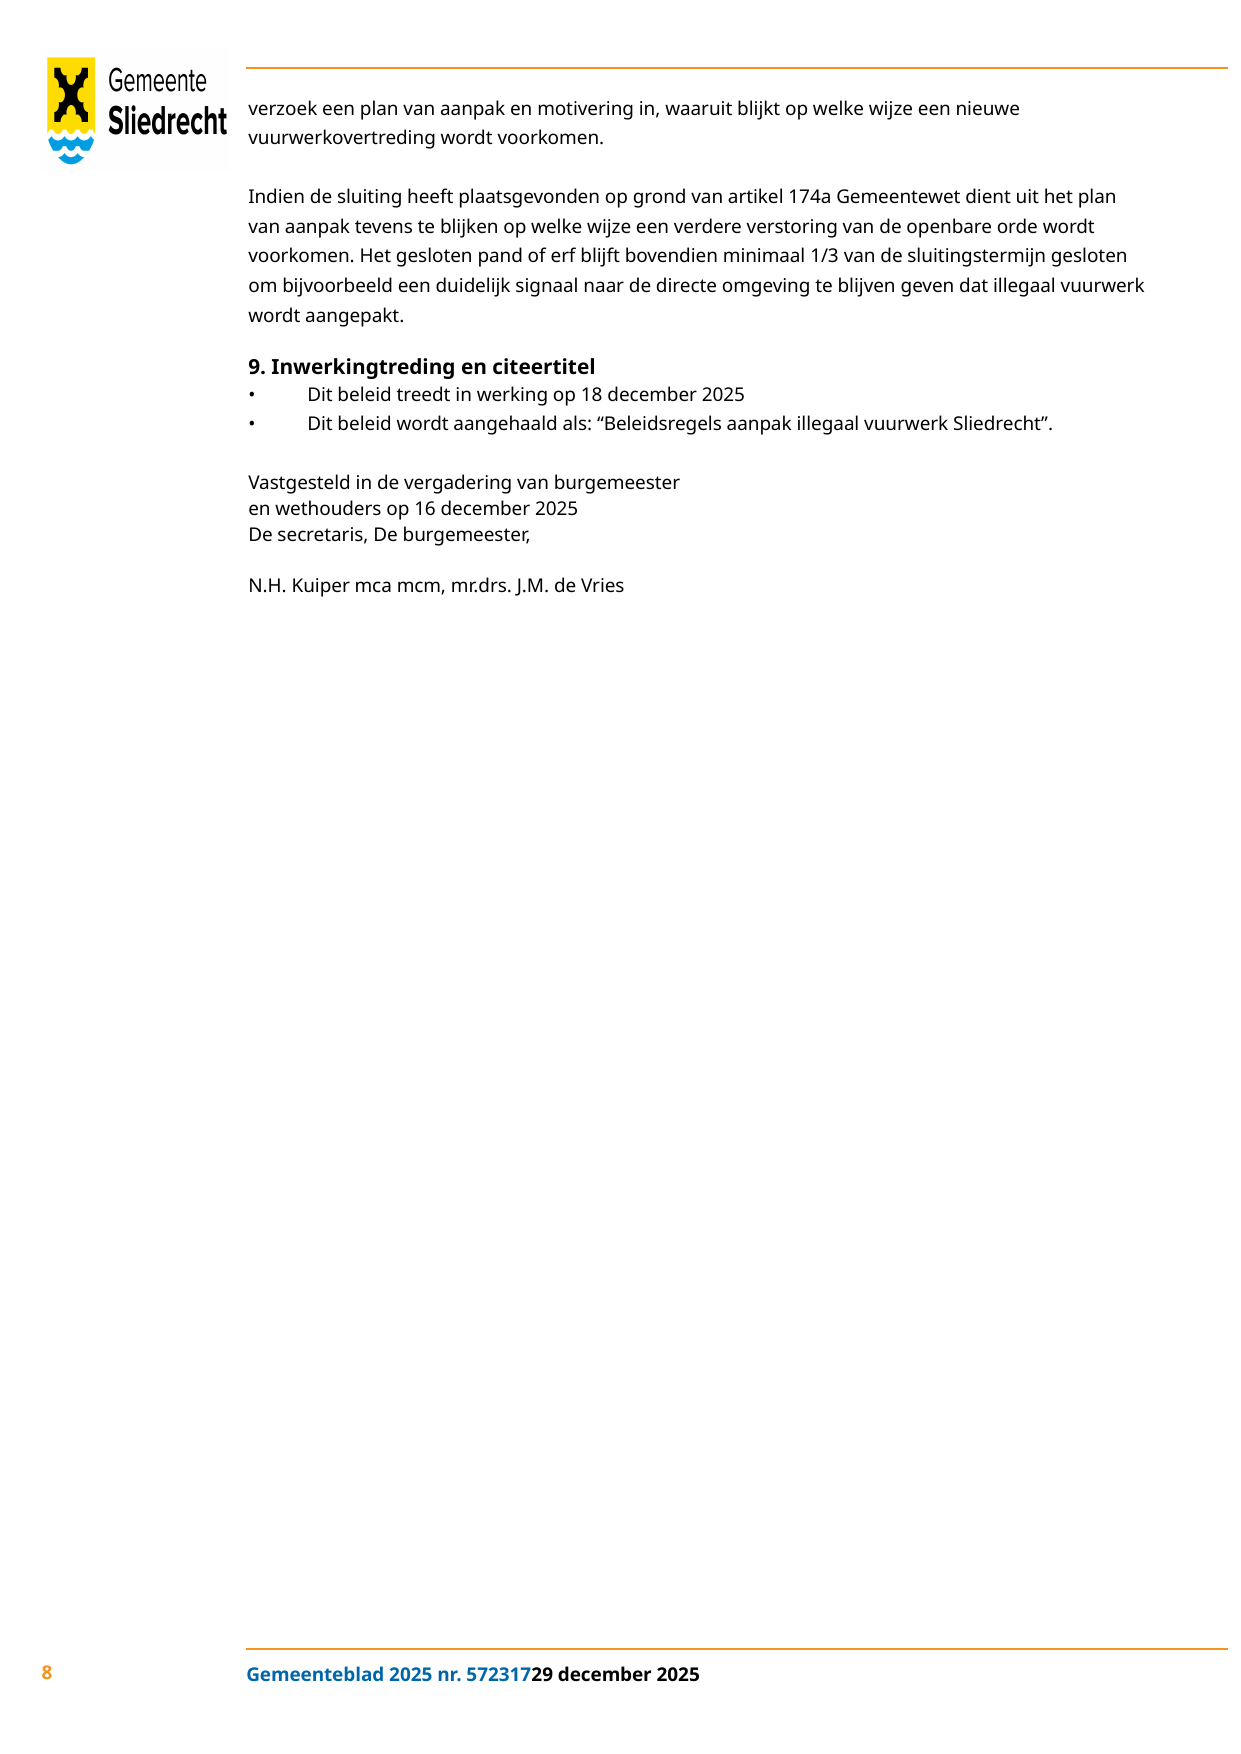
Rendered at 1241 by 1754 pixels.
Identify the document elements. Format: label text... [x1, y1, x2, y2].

text Indien de sluiting heeft plaatsgevonden op grond van artikel 174a Gemeentewet dient uit het plan van aanpak tevens te blijken op welke wijze een verdere verstoring van de openbare orde wordt voorkomen. Het gesloten pand of erf blijft bovendien minimaal 1/3 van de sluitingstermijn gesloten om bijvoorbeeld een duidelijk signaal naar de directe omgeving te blijven geven dat illegaal vuurwerk wordt aangepakt. [248, 183, 1152, 328]
text Vastgesteld in de vergadering van burgemeester [248, 469, 1152, 495]
list Dit beleid wordt aangehaald als: “Beleidsregels aanpak illegaal vuurwerk Sliedrecht”. [248, 410, 1152, 436]
text verzoek een plan van aanpak en motivering in, waaruit blijkt op welke wijze een nieuwe vuurwerkovertreding wordt voorkomen. [248, 95, 1152, 150]
text N.H. Kuiper mca mcm, mr.drs. J.M. de Vries [248, 572, 1152, 598]
text en wethouders op 16 december 2025 [248, 495, 1152, 521]
text De secretaris, De burgemeester, [248, 521, 1152, 547]
text 9. Inwerkingtreding en citeertitel [248, 352, 1152, 381]
list Dit beleid treedt in werking op 18 december 2025 [248, 381, 1152, 406]
picture [41, 47, 231, 172]
